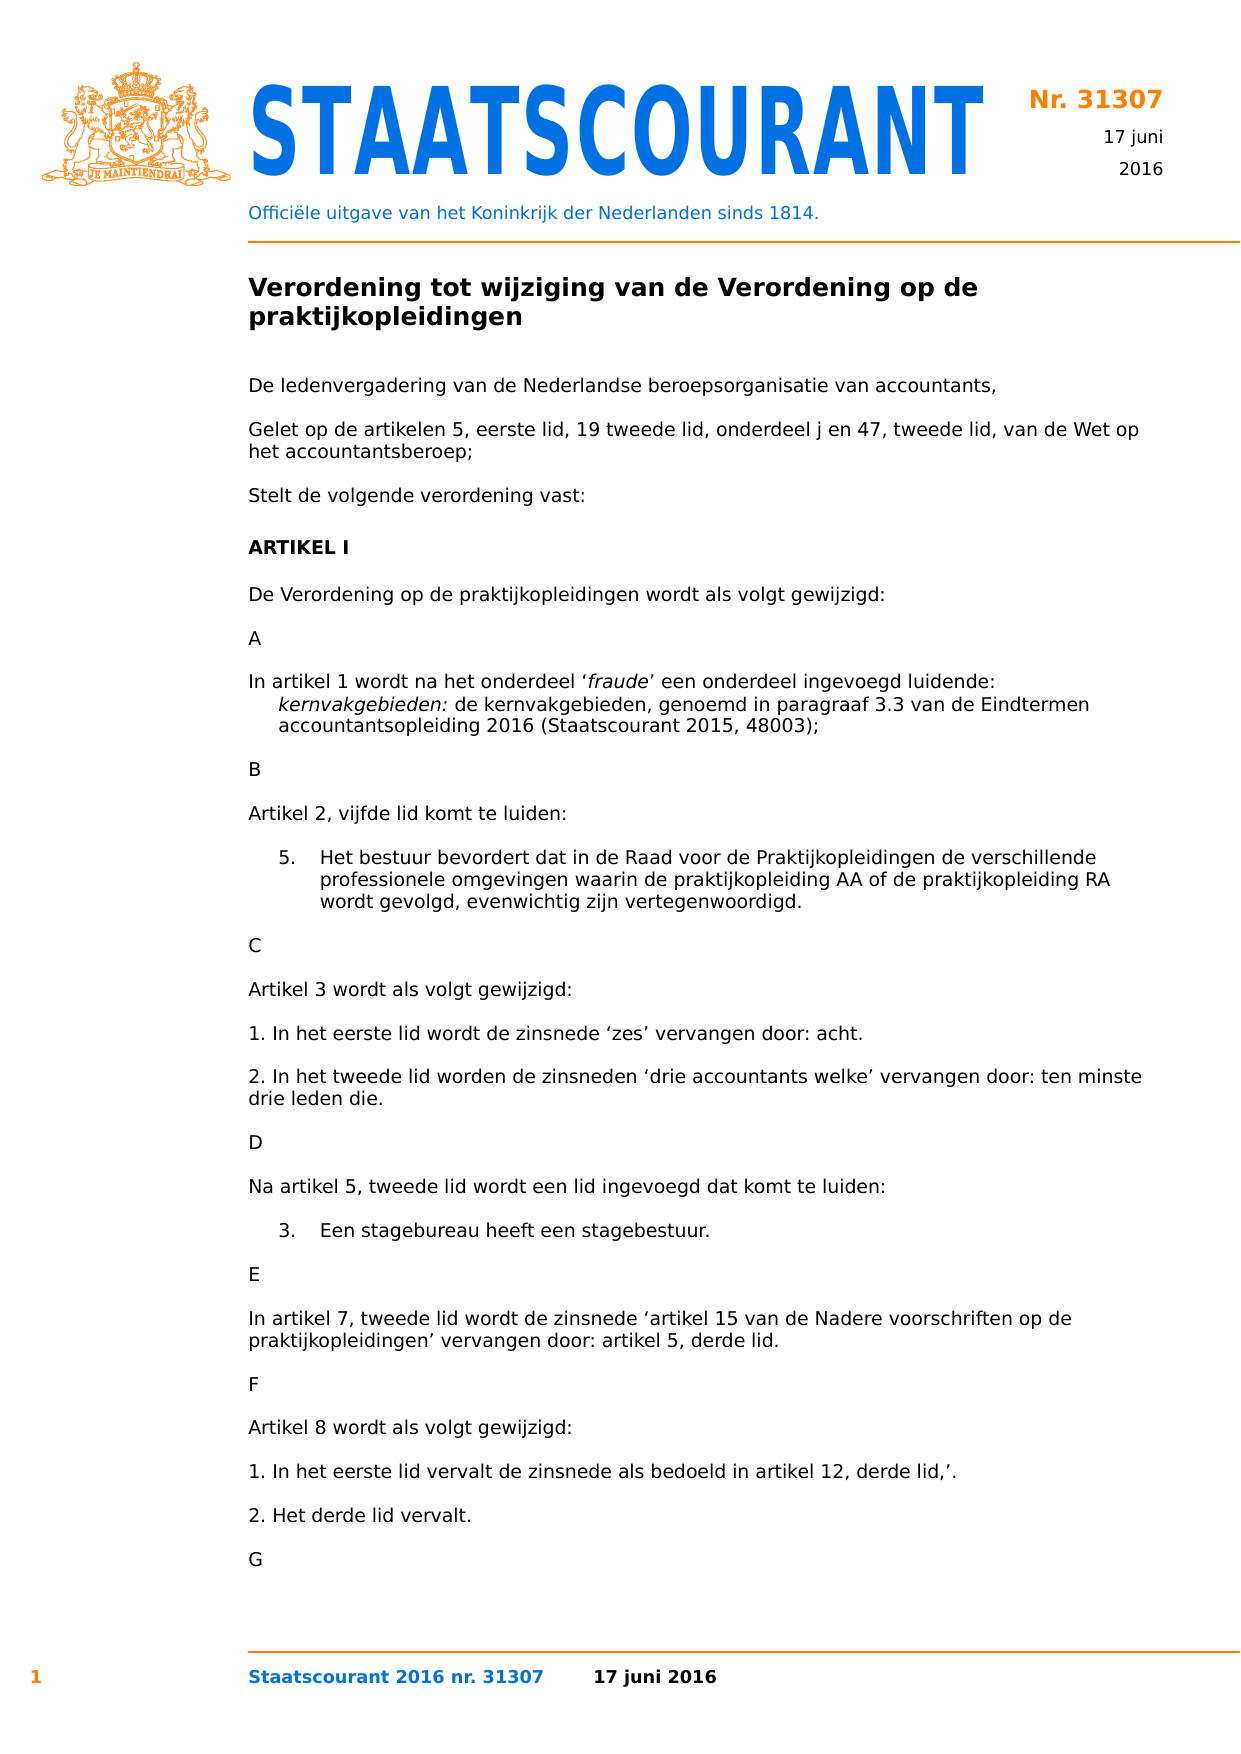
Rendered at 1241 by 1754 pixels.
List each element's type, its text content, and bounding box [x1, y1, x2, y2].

text 3. Een stagebureau heeft een stagebestuur. [278, 1220, 1163, 1242]
text 1. In het eerste lid wordt de zinsnede ‘zes’ vervangen door: acht. [248, 1022, 1163, 1044]
text Gelet op de artikelen 5, eerste lid, 19 tweede lid, onderdeel j en 47, tweede lid, van de Wet op het accountantsberoep; [248, 419, 1163, 463]
text In artikel 7, tweede lid wordt de zinsnede ‘artikel 15 van de Nadere voorschriften op de praktijkopleidingen’ vervangen door: artikel 5, derde lid. [248, 1308, 1163, 1352]
text A [248, 628, 1163, 649]
text Artikel 3 wordt als volgt gewijzigd: [248, 979, 1163, 1001]
text Na artikel 5, tweede lid wordt een lid ingevoegd dat komt te luiden: [248, 1176, 1163, 1198]
text In artikel 1 wordt na het onderdeel ‘fraude’ een onderdeel ingevoegd luidende: [248, 671, 1163, 693]
text Artikel 2, vijfde lid komt te luiden: [248, 803, 1163, 825]
text B [248, 759, 1163, 781]
table_header [25, 62, 248, 241]
table_header STAATSCOURANT [248, 62, 998, 203]
text 5. Het bestuur bevordert dat in de Raad voor de Praktijkopleidingen de verschillende professionele omgevingen waarin de praktijkopleiding AA of de praktijkopleiding RA wordt gevolgd, evenwichtig zijn vertegenwoordigd. [278, 847, 1163, 913]
text D [248, 1132, 1163, 1154]
text 2. In het tweede lid worden de zinsneden ‘drie accountants welke’ vervangen door: ten minste drie leden die. [248, 1066, 1163, 1110]
text F [248, 1373, 1163, 1395]
text kernvakgebieden: de kernvakgebieden, genoemd in paragraaf 3.3 van de Eindtermen accountantsopleiding 2016 (Staatscourant 2015, 48003); [278, 693, 1163, 737]
table_cell 17 juni [998, 121, 1240, 153]
text C [248, 935, 1163, 957]
table_cell 2016 [998, 153, 1240, 203]
subtitle Verordening tot wijziging van de Verordening op de praktijkopleidingen [248, 273, 1163, 331]
table_header Nr. 31307 [998, 62, 1240, 121]
text Stelt de volgende verordening vast: [248, 485, 1163, 507]
text De ledenvergadering van de Nederlandse beroepsorganisatie van accountants, [248, 375, 1163, 397]
table_cell Officiële uitgave van het Koninkrijk der Nederlanden sinds 1814. [248, 203, 1240, 241]
subtitle ARTIKEL I [248, 537, 1163, 559]
text 1. In het eerste lid vervalt de zinsnede als bedoeld in artikel 12, derde lid,’. [248, 1461, 1163, 1483]
text G [248, 1549, 1163, 1571]
text 2. Het derde lid vervalt. [248, 1505, 1163, 1527]
text De Verordening op de praktijkopleidingen wordt als volgt gewijzigd: [248, 584, 1163, 606]
text Artikel 8 wordt als volgt gewijzigd: [248, 1417, 1163, 1439]
picture [41, 62, 231, 186]
text E [248, 1264, 1163, 1286]
